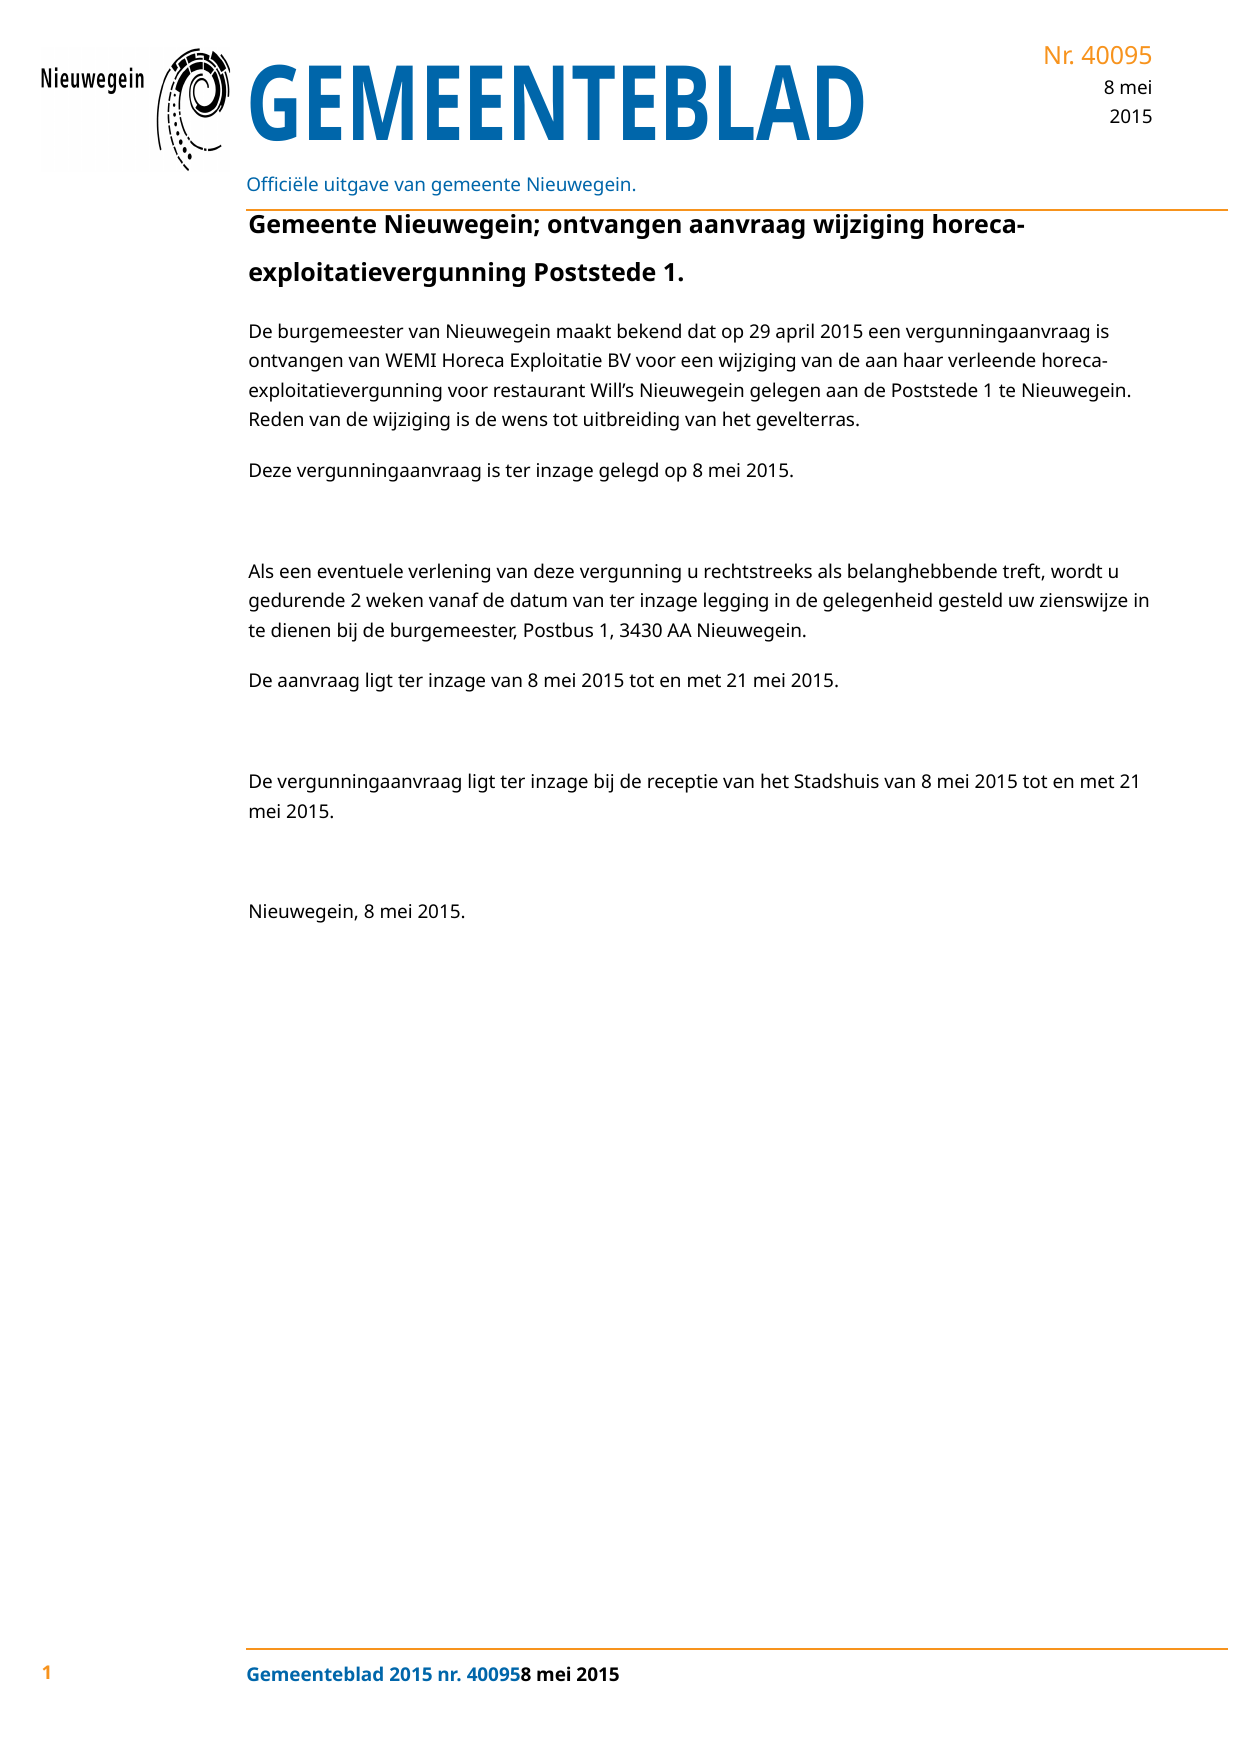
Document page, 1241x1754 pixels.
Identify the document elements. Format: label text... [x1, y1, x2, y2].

text De aanvraag ligt ter inzage van 8 mei 2015 tot en met 21 mei 2015. [248, 667, 1152, 693]
text Nieuwegein, 8 mei 2015. [248, 899, 1152, 924]
text Deze vergunningaanvraag is ter inzage gelegd op 8 mei 2015. [248, 457, 1152, 483]
text Als een eventuele verlening van deze vergunning u rechtstreeks als belanghebbende treft, wordt u gedurende 2 weken vanaf de datum van ter inzage legging in de gelegenheid gesteld uw zienswijze in te dienen bij de burgemeester, Postbus 1, 3430 AA Nieuwegein. [248, 558, 1152, 643]
text De burgemeester van Nieuwegein maakt bekend dat op 29 april 2015 een vergunningaanvraag is ontvangen van WEMI Horeca Exploitatie BV voor een wijziging van de aan haar verleende horeca-exploitatievergunning voor restaurant Will’s Nieuwegein gelegen aan de Poststede 1 te Nieuwegein. Reden van de wijziging is de wens tot uitbreiding van het gevelterras. [248, 318, 1152, 432]
text De vergunningaanvraag ligt ter inzage bij de receptie van het Stadshuis van 8 mei 2015 tot en met 21 mei 2015. [248, 768, 1152, 824]
picture [41, 47, 231, 172]
text Gemeente Nieuwegein; ontvangen aanvraag wijziging horeca-exploitatievergunning Poststede 1. [248, 211, 1152, 288]
